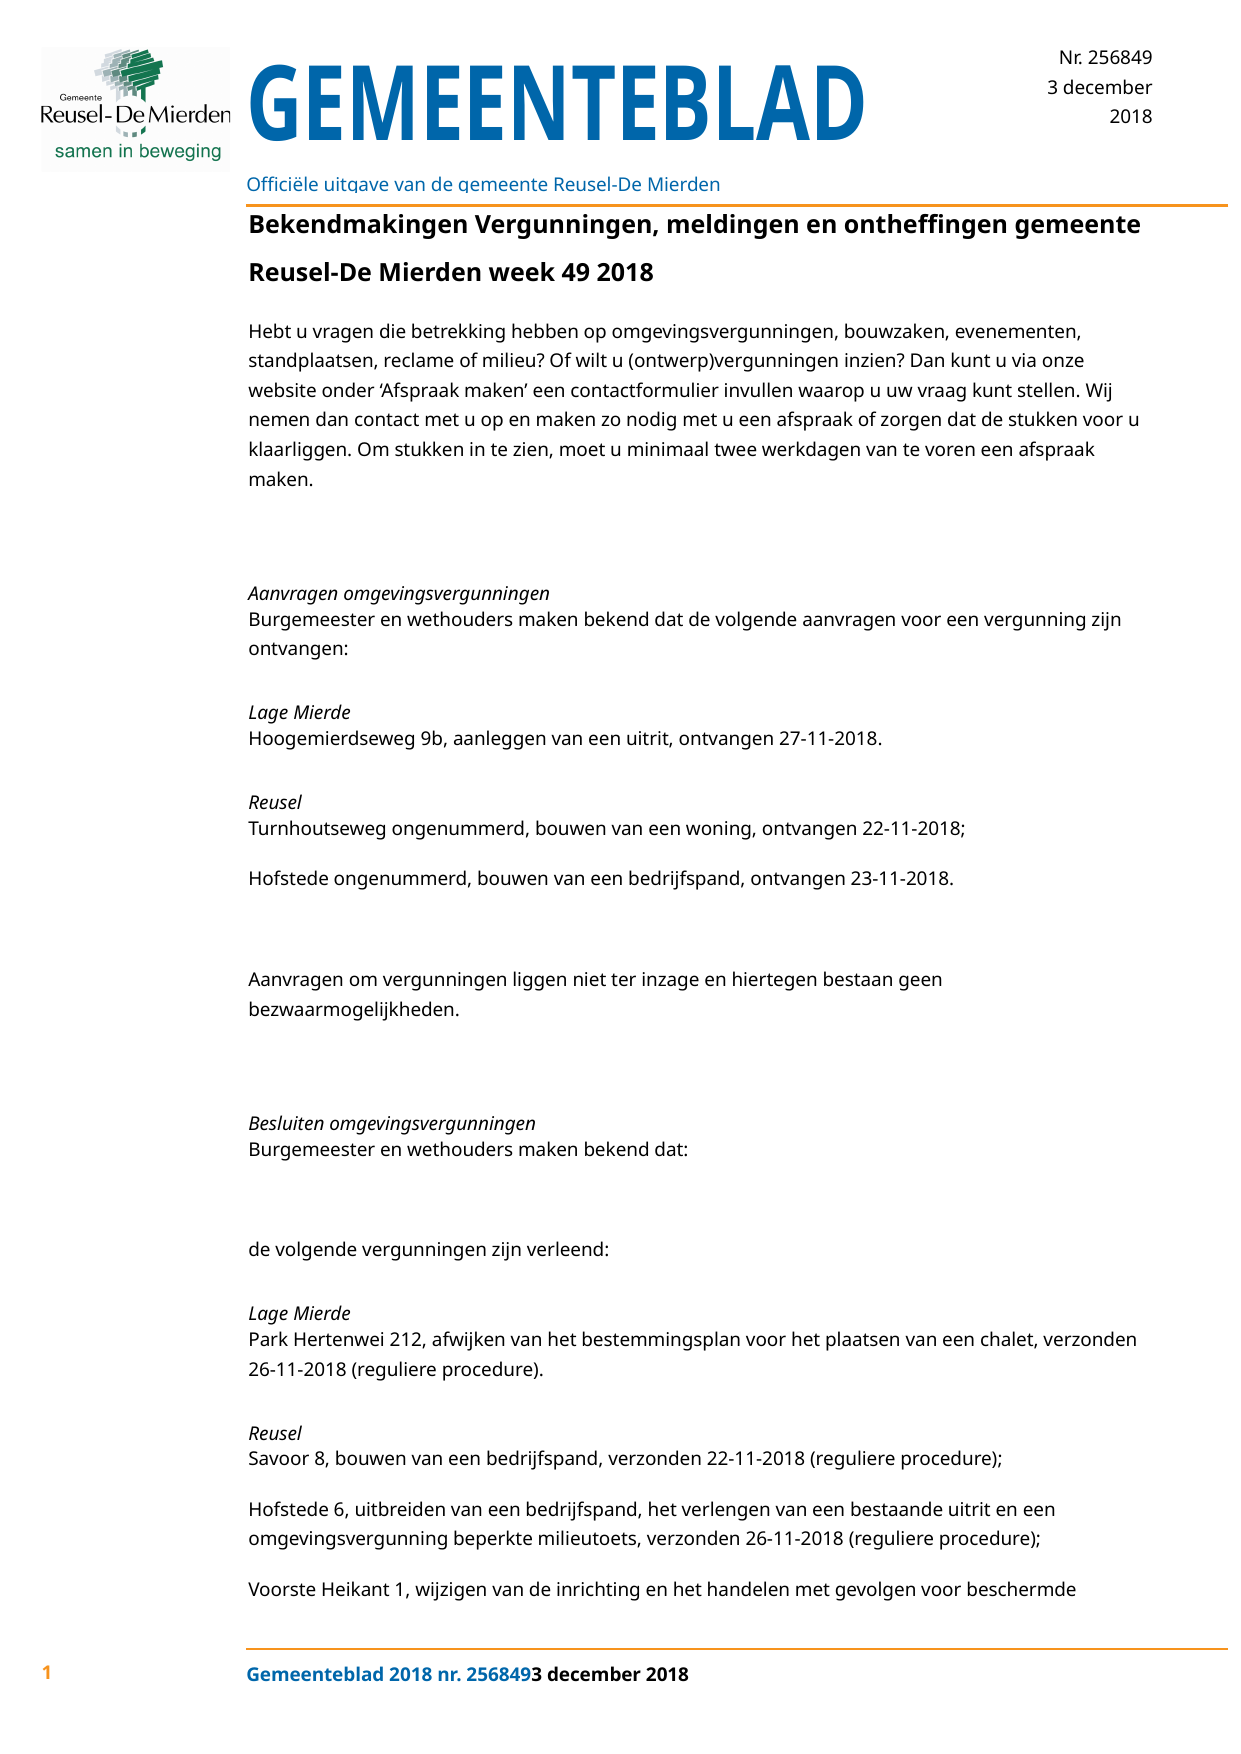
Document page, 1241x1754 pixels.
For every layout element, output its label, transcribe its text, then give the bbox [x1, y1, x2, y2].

text Aanvragen omgevingsvergunningen [248, 580, 1152, 606]
text Bekendmakingen Vergunningen, meldingen en ontheffingen gemeente Reusel-De Mierden week 49 2018 [248, 207, 1152, 288]
text Burgemeester en wethouders maken bekend dat: [248, 1136, 1152, 1162]
text Besluiten omgevingsvergunningen [248, 1110, 1152, 1136]
text Hofstede 6, uitbreiden van een bedrijfspand, het verlengen van een bestaande uitrit en een omgevingsvergunning beperkte milieutoets, verzonden 26-11-2018 (reguliere procedure); [248, 1496, 1152, 1551]
text Hoogemierdseweg 9b, aanleggen van een uitrit, ontvangen 27-11-2018. [248, 725, 1152, 751]
text de volgende vergunningen zijn verleend: [248, 1237, 1152, 1262]
text Voorste Heikant 1, wijzigen van de inrichting en het handelen met gevolgen voor beschermde [248, 1576, 1152, 1602]
text Aanvragen om vergunningen liggen niet ter inzage en hiertegen bestaan geen bezwaarmogelijkheden. [248, 966, 1152, 1021]
text Reusel [248, 789, 1152, 815]
text Turnhoutseweg ongenummerd, bouwen van een woning, ontvangen 22-11-2018; [248, 815, 1152, 841]
text Lage Mierde [248, 699, 1152, 725]
text Burgemeester en wethouders maken bekend dat de volgende aanvragen voor een vergunning zijn ontvangen: [248, 606, 1152, 661]
text Hofstede ongenummerd, bouwen van een bedrijfspand, ontvangen 23-11-2018. [248, 865, 1152, 891]
text Park Hertenwei 212, afwijken van het bestemmingsplan voor het plaatsen van een chalet, verzonden 26-11-2018 (reguliere procedure). [248, 1326, 1152, 1382]
text Hebt u vragen die betrekking hebben op omgevingsvergunningen, bouwzaken, evenementen, standplaatsen, reclame of milieu? Of wilt u (ontwerp)vergunningen inzien? Dan kunt u via onze website onder ‘Afspraak maken’ een contactformulier invullen waarop u uw vraag kunt stellen. Wij nemen dan contact met u op en maken zo nodig met u een afspraak of zorgen dat de stukken voor u klaarliggen. Om stukken in te zien, moet u minimaal twee werkdagen van te voren een afspraak maken. [248, 318, 1152, 492]
text Lage Mierde [248, 1301, 1152, 1326]
picture [41, 47, 231, 172]
text Reusel [248, 1420, 1152, 1446]
text Savoor 8, bouwen van een bedrijfspand, verzonden 22-11-2018 (reguliere procedure); [248, 1446, 1152, 1471]
